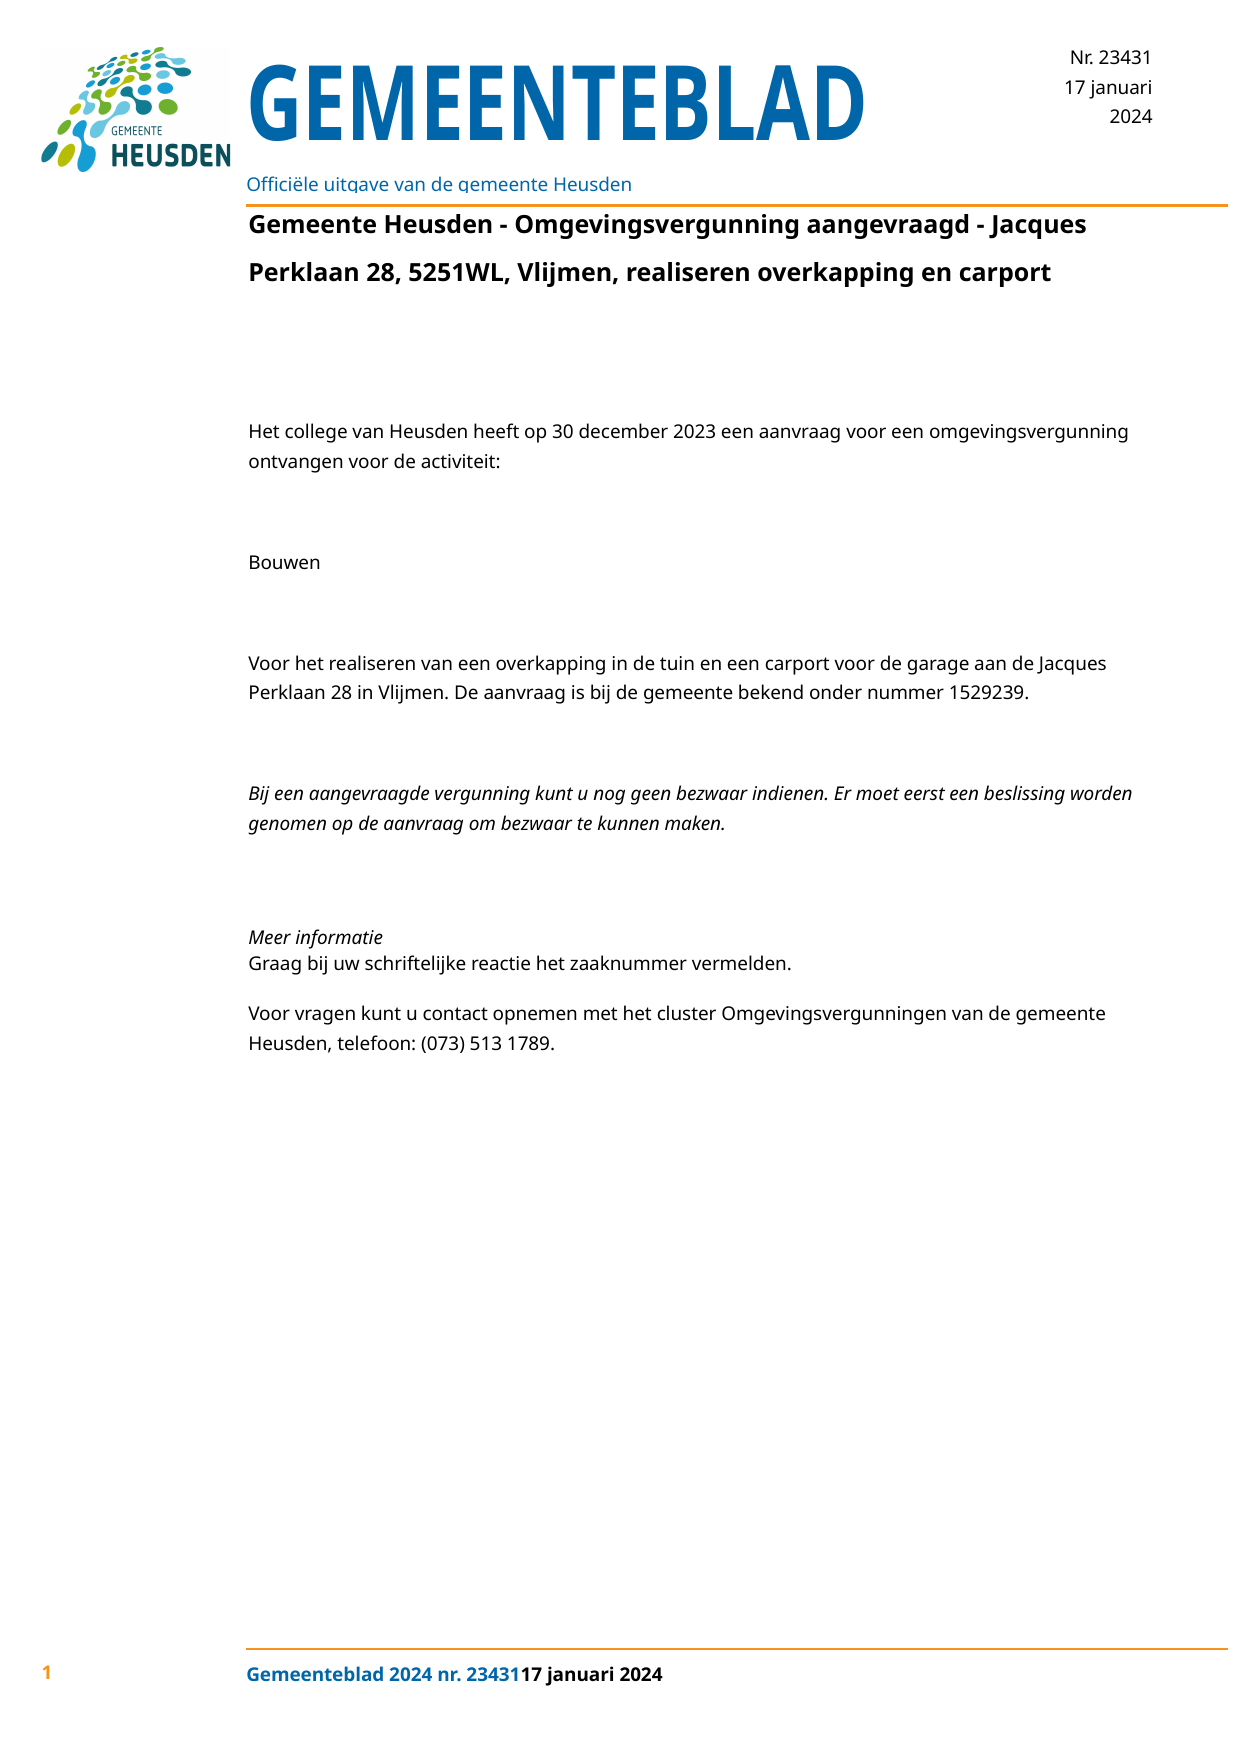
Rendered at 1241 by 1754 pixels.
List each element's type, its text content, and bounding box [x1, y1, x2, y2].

text Gemeente Heusden - Omgevingsvergunning aangevraagd - Jacques Perklaan 28, 5251WL, Vlijmen, realiseren overkapping en carport [248, 207, 1152, 288]
text Graag bij uw schriftelijke reactie het zaaknummer vermelden. [248, 950, 1152, 976]
text Bij een aangevraagde vergunning kunt u nog geen bezwaar indienen. Er moet eerst een beslissing worden genomen op de aanvraag om bezwaar te kunnen maken. [248, 780, 1152, 836]
text Het college van Heusden heeft op 30 december 2023 een aanvraag voor een omgevingsvergunning ontvangen voor de activiteit: [248, 419, 1152, 474]
text Bouwen [248, 549, 1152, 575]
picture [41, 47, 231, 172]
text Voor vragen kunt u contact opnemen met het cluster Omgevingsvergunningen van de gemeente Heusden, telefoon: (073) 513 1789. [248, 1001, 1152, 1056]
text Voor het realiseren van een overkapping in de tuin en een carport voor de garage aan de Jacques Perklaan 28 in Vlijmen. De aanvraag is bij de gemeente bekend onder nummer 1529239. [248, 650, 1152, 705]
text Meer informatie [248, 924, 1152, 950]
